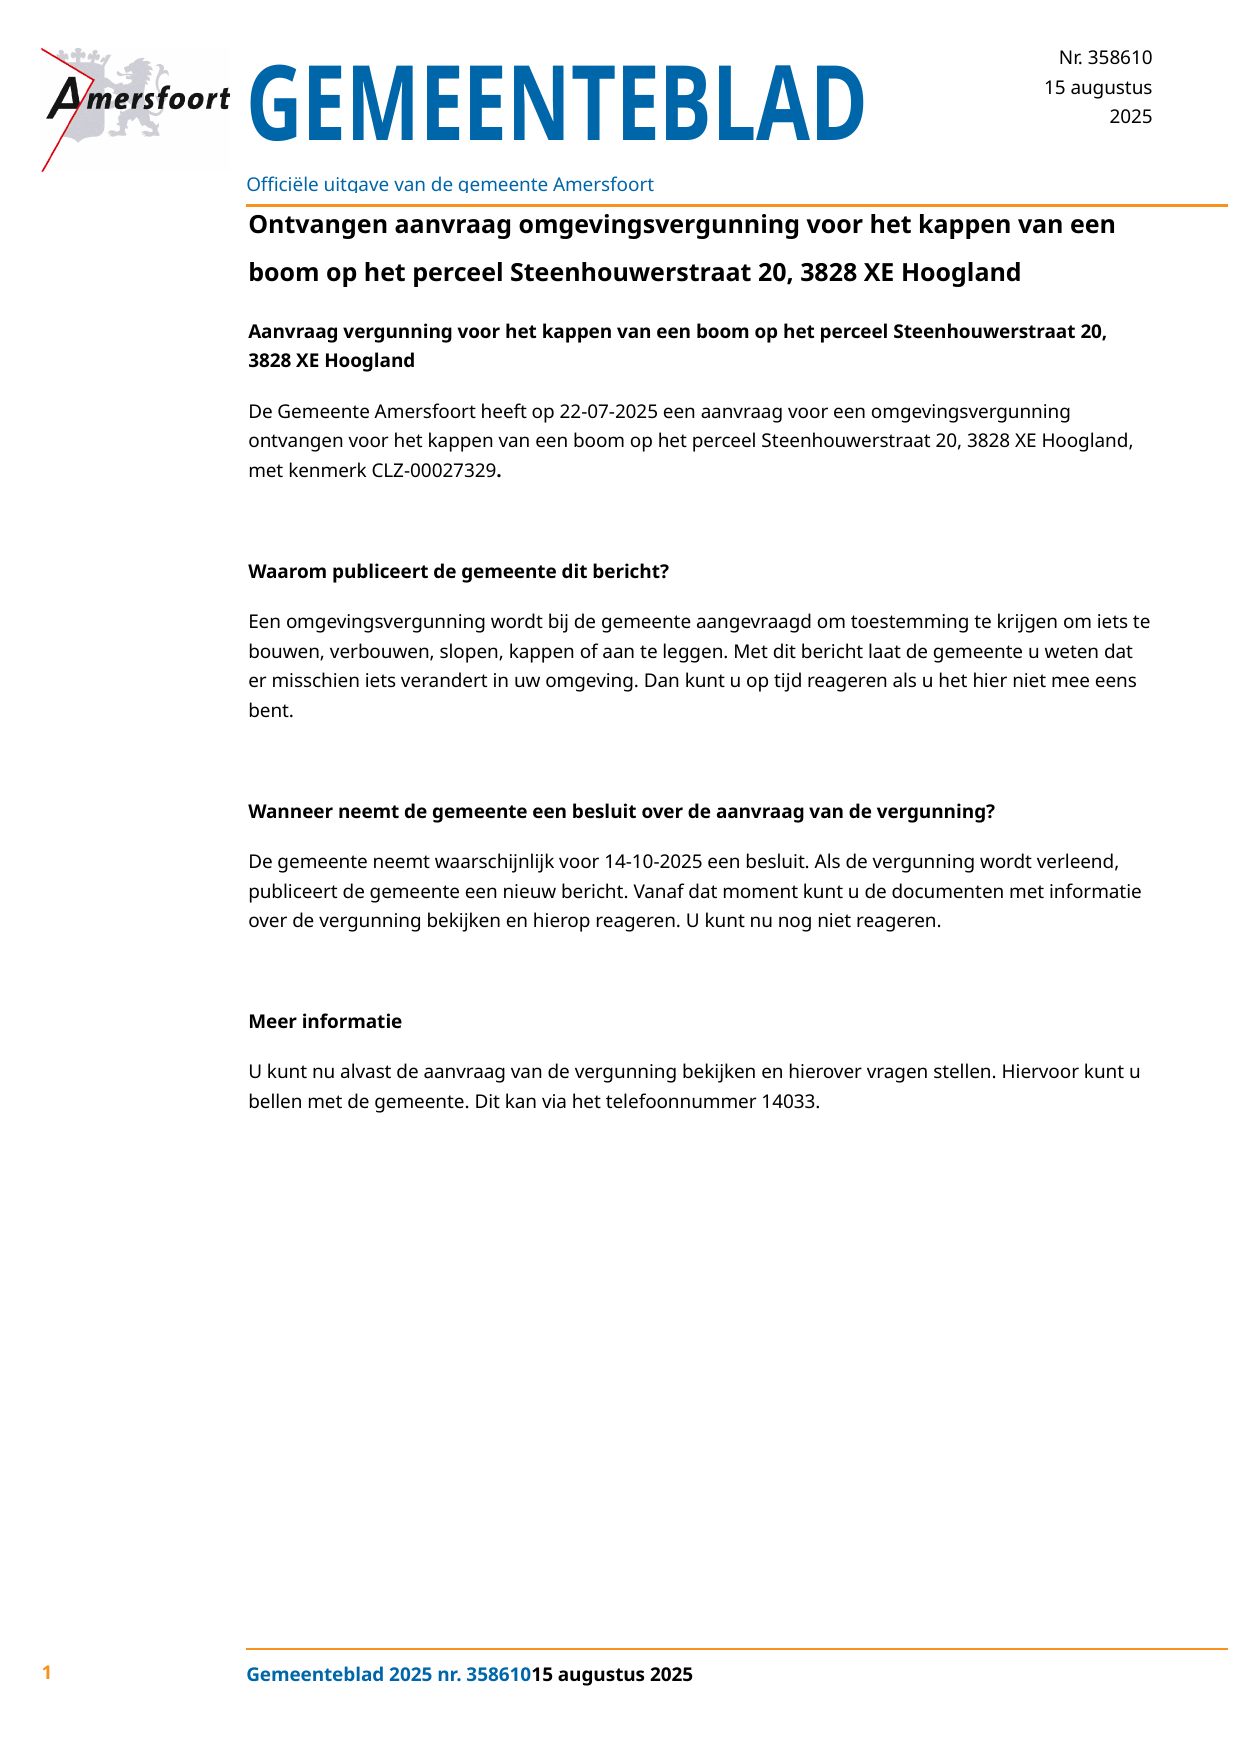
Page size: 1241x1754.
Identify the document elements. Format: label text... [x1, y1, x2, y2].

text De gemeente neemt waarschijnlijk voor 14-10-2025 een besluit. Als de vergunning wordt verleend, publiceert de gemeente een nieuw bericht. Vanaf dat moment kunt u de documenten met informatie over de vergunning bekijken en hierop reageren. U kunt nu nog niet reageren. [248, 848, 1152, 933]
text Waarom publiceert de gemeente dit bericht? [248, 558, 1152, 584]
text Een omgevingsvergunning wordt bij de gemeente aangevraagd om toestemming te krijgen om iets te bouwen, verbouwen, slopen, kappen of aan te leggen. Met dit bericht laat de gemeente u weten dat er misschien iets verandert in uw omgeving. Dan kunt u op tijd reageren als u het hier niet mee eens bent. [248, 608, 1152, 723]
text Wanneer neemt de gemeente een besluit over de aanvraag van de vergunning? [248, 798, 1152, 824]
text U kunt nu alvast de aanvraag van de vergunning bekijken en hierover vragen stellen. Hiervoor kunt u bellen met de gemeente. Dit kan via het telefoonnummer 14033. [248, 1059, 1152, 1114]
text Aanvraag vergunning voor het kappen van een boom op het perceel Steenhouwerstraat 20, 3828 XE Hoogland [248, 318, 1152, 373]
text De Gemeente Amersfoort heeft op 22-07-2025 een aanvraag voor een omgevingsvergunning ontvangen voor het kappen van een boom op het perceel Steenhouwerstraat 20, 3828 XE Hoogland, met kenmerk CLZ-00027329. [248, 398, 1152, 483]
text Meer informatie [248, 1008, 1152, 1034]
text Ontvangen aanvraag omgevingsvergunning voor het kappen van een boom op het perceel Steenhouwerstraat 20, 3828 XE Hoogland [248, 207, 1152, 288]
picture [41, 47, 231, 172]
